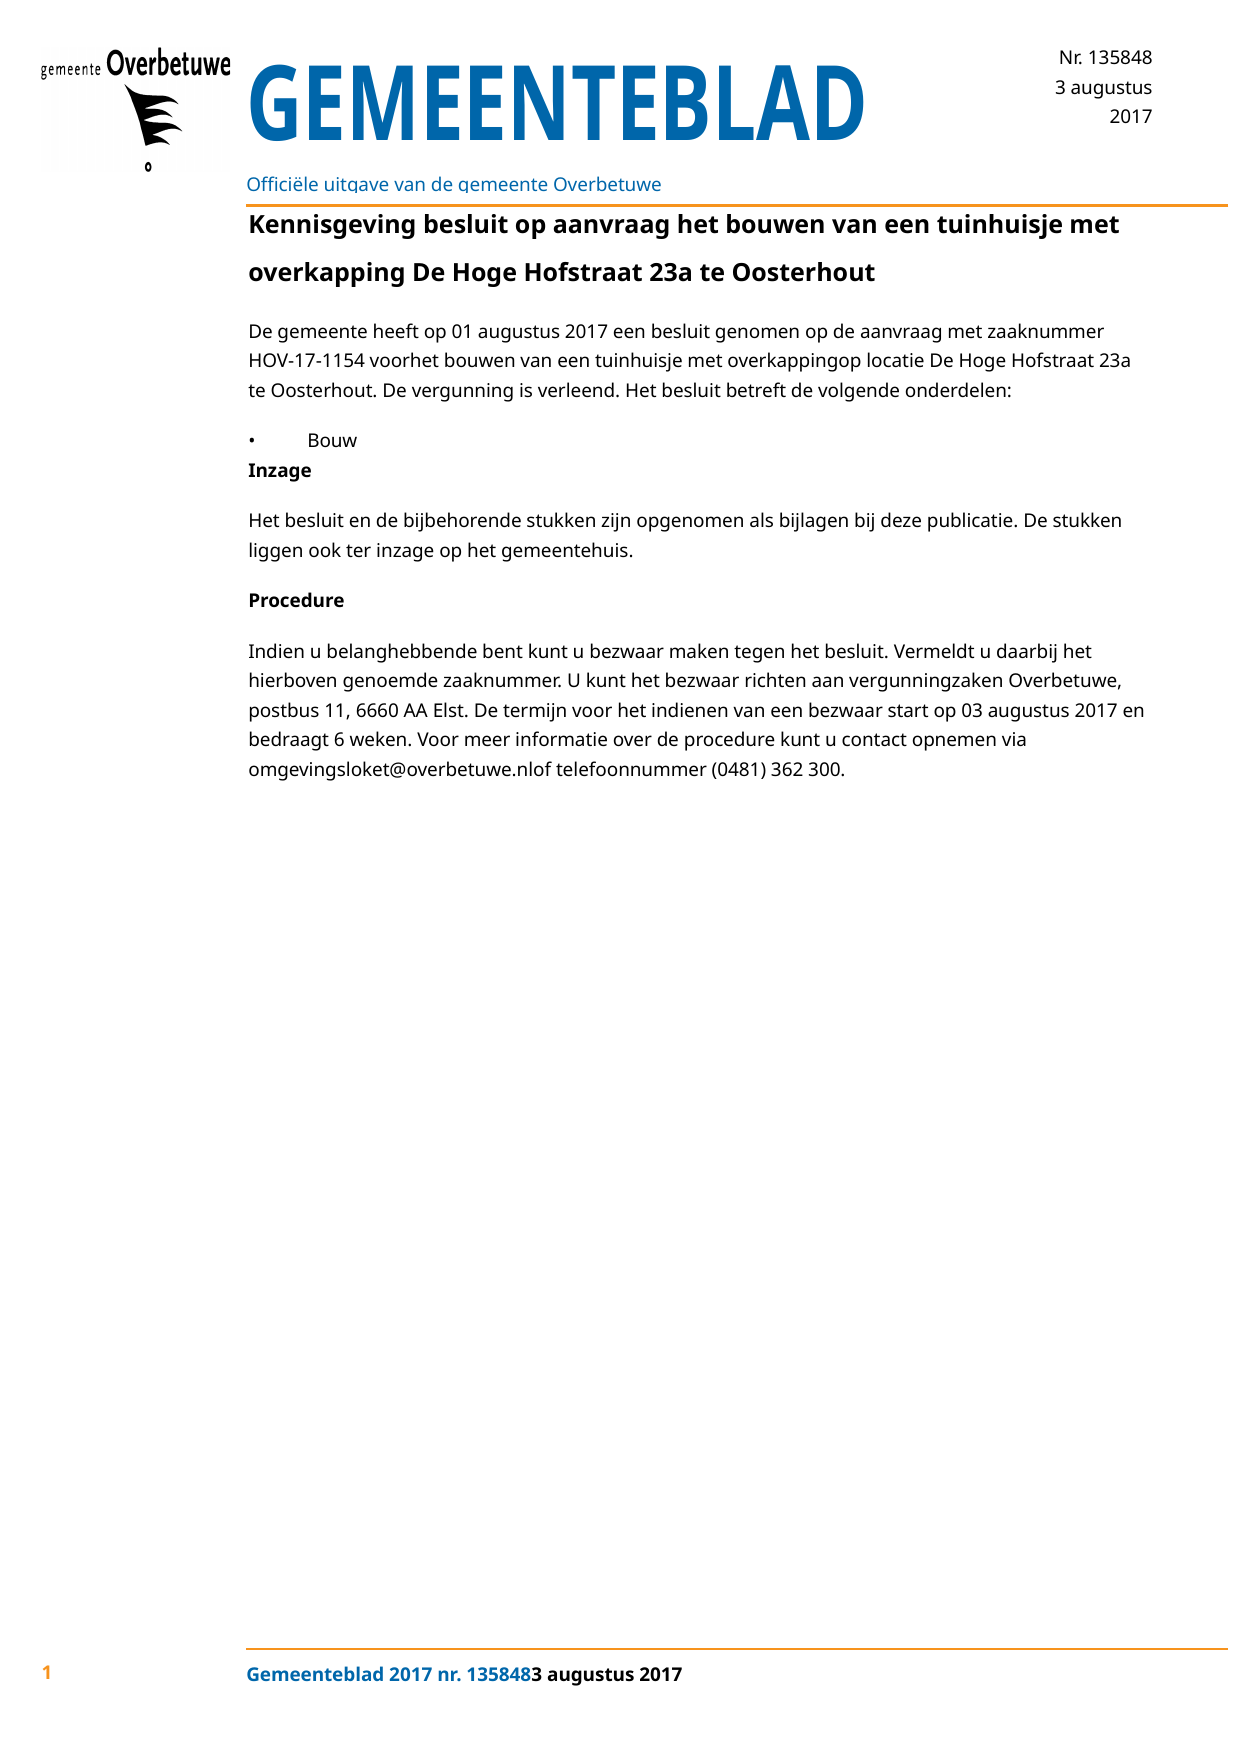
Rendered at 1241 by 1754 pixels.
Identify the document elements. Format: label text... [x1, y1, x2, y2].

text Kennisgeving besluit op aanvraag het bouwen van een tuinhuisje met overkapping De Hoge Hofstraat 23a te Oosterhout [248, 207, 1152, 288]
picture [41, 47, 231, 172]
text Procedure [248, 587, 1152, 613]
text De gemeente heeft op 01 augustus 2017 een besluit genomen op de aanvraag met zaaknummer HOV-17-1154 voorhet bouwen van een tuinhuisje met overkappingop locatie De Hoge Hofstraat 23a te Oosterhout. De vergunning is verleend. Het besluit betreft de volgende onderdelen: [248, 318, 1152, 403]
text Inzage [248, 457, 1152, 483]
text Indien u belanghebbende bent kunt u bezwaar maken tegen het besluit. Vermeldt u daarbij het hierboven genoemde zaaknummer. U kunt het bezwaar richten aan vergunningzaken Overbetuwe, postbus 11, 6660 AA Elst. De termijn voor het indienen van een bezwaar start op 03 augustus 2017 en bedraagt 6 weken. Voor meer informatie over de procedure kunt u contact opnemen via omgevingsloket@overbetuwe.nlof telefoonnummer (0481) 362 300. [248, 638, 1152, 782]
text Het besluit en de bijbehorende stukken zijn opgenomen als bijlagen bij deze publicatie. De stukken liggen ook ter inzage op het gemeentehuis. [248, 507, 1152, 563]
list Bouw [248, 427, 1152, 453]
